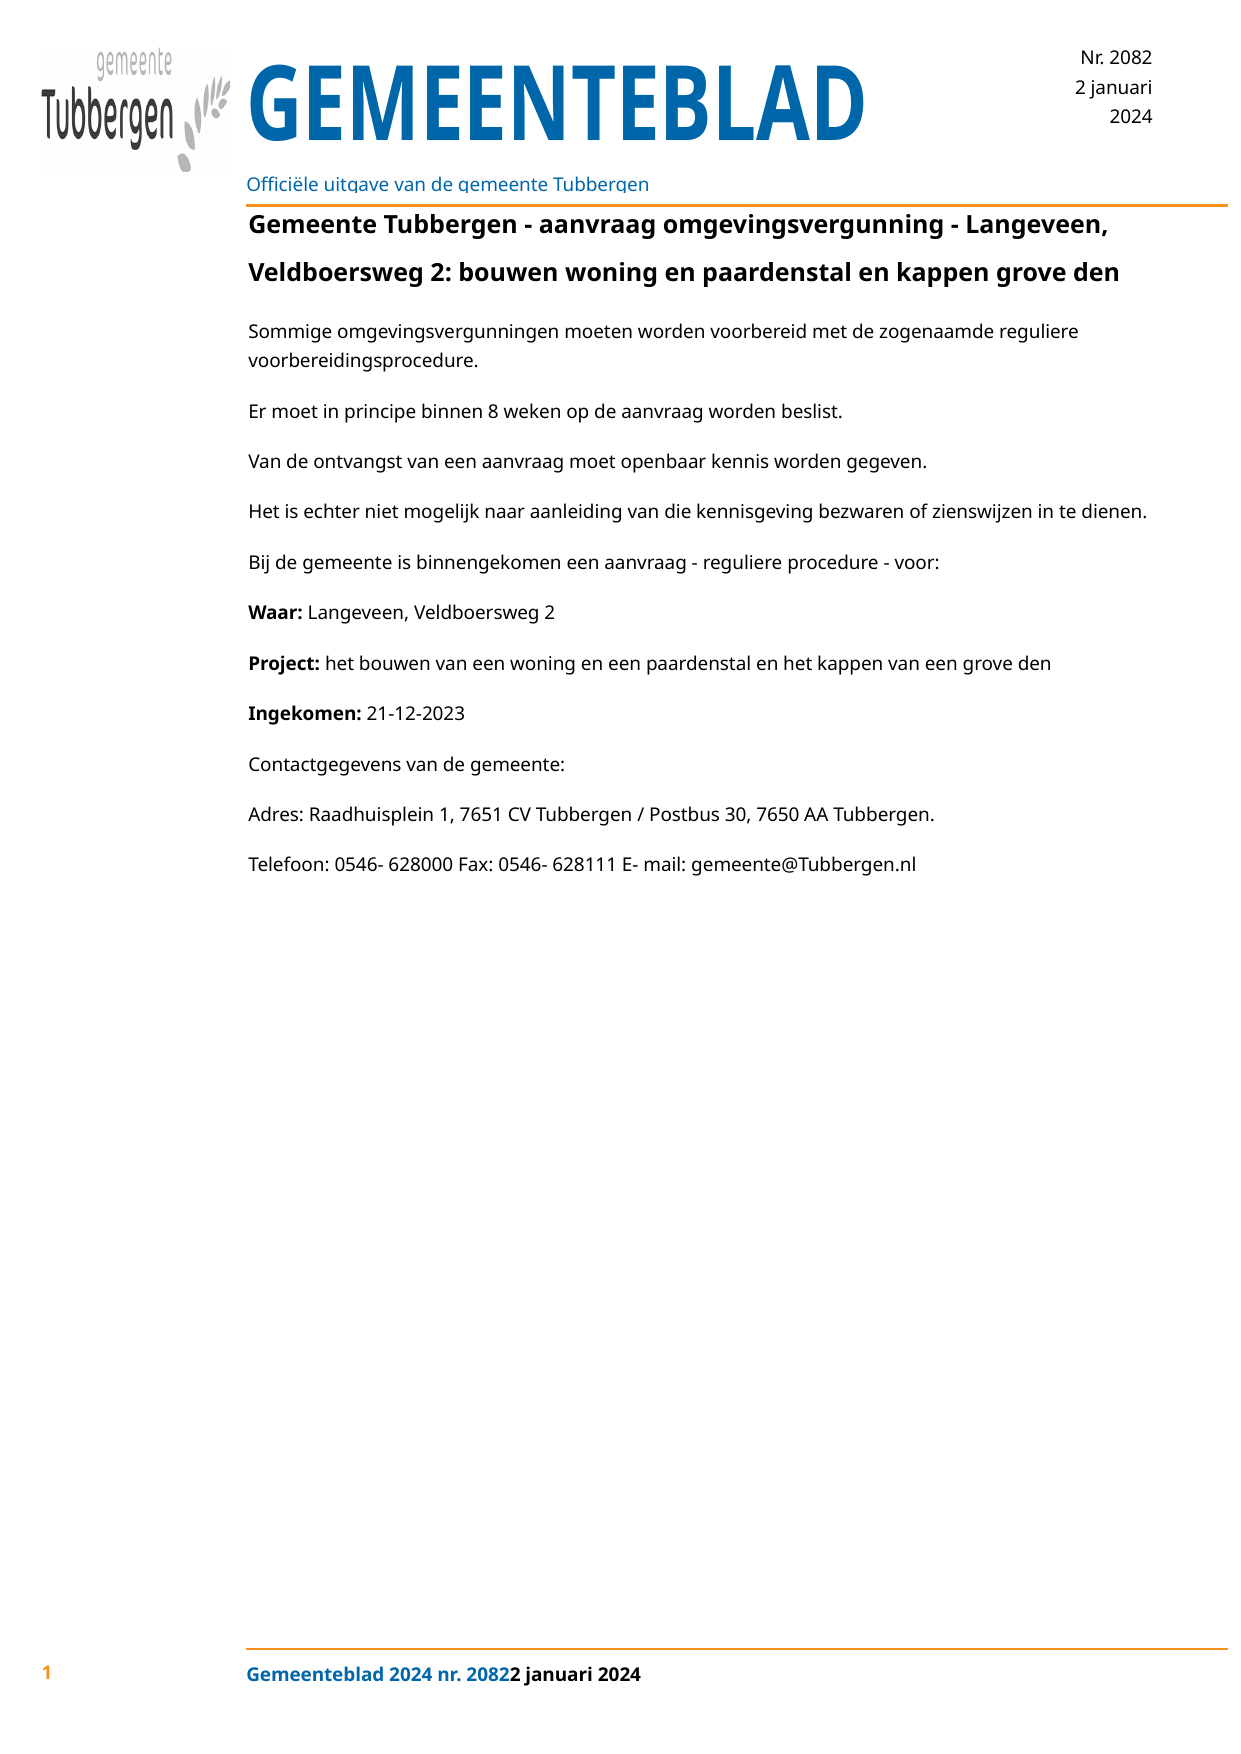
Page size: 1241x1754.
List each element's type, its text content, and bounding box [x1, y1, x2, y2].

text Ingekomen: 21-12-2023 [248, 700, 1152, 726]
text Project: het bouwen van een woning en een paardenstal en het kappen van een grove den [248, 650, 1152, 676]
text Het is echter niet mogelijk naar aanleiding van die kennisgeving bezwaren of zienswijzen in te dienen. [248, 499, 1152, 524]
text Adres: Raadhuisplein 1, 7651 CV Tubbergen / Postbus 30, 7650 AA Tubbergen. [248, 801, 1152, 827]
text Waar: Langeveen, Veldboersweg 2 [248, 599, 1152, 625]
text Telefoon: 0546- 628000 Fax: 0546- 628111 E- mail: gemeente@Tubbergen.nl [248, 852, 1152, 877]
text Contactgegevens van de gemeente: [248, 751, 1152, 777]
text Van de ontvangst van een aanvraag moet openbaar kennis worden gegeven. [248, 448, 1152, 474]
text Sommige omgevingsvergunningen moeten worden voorbereid met de zogenaamde reguliere voorbereidingsprocedure. [248, 318, 1152, 373]
picture [41, 47, 231, 172]
text Er moet in principe binnen 8 weken op de aanvraag worden beslist. [248, 398, 1152, 424]
text Gemeente Tubbergen - aanvraag omgevingsvergunning - Langeveen, Veldboersweg 2: bouwen woning en paardenstal en kappen grove den [248, 207, 1152, 288]
text Bij de gemeente is binnengekomen een aanvraag - reguliere procedure - voor: [248, 549, 1152, 575]
